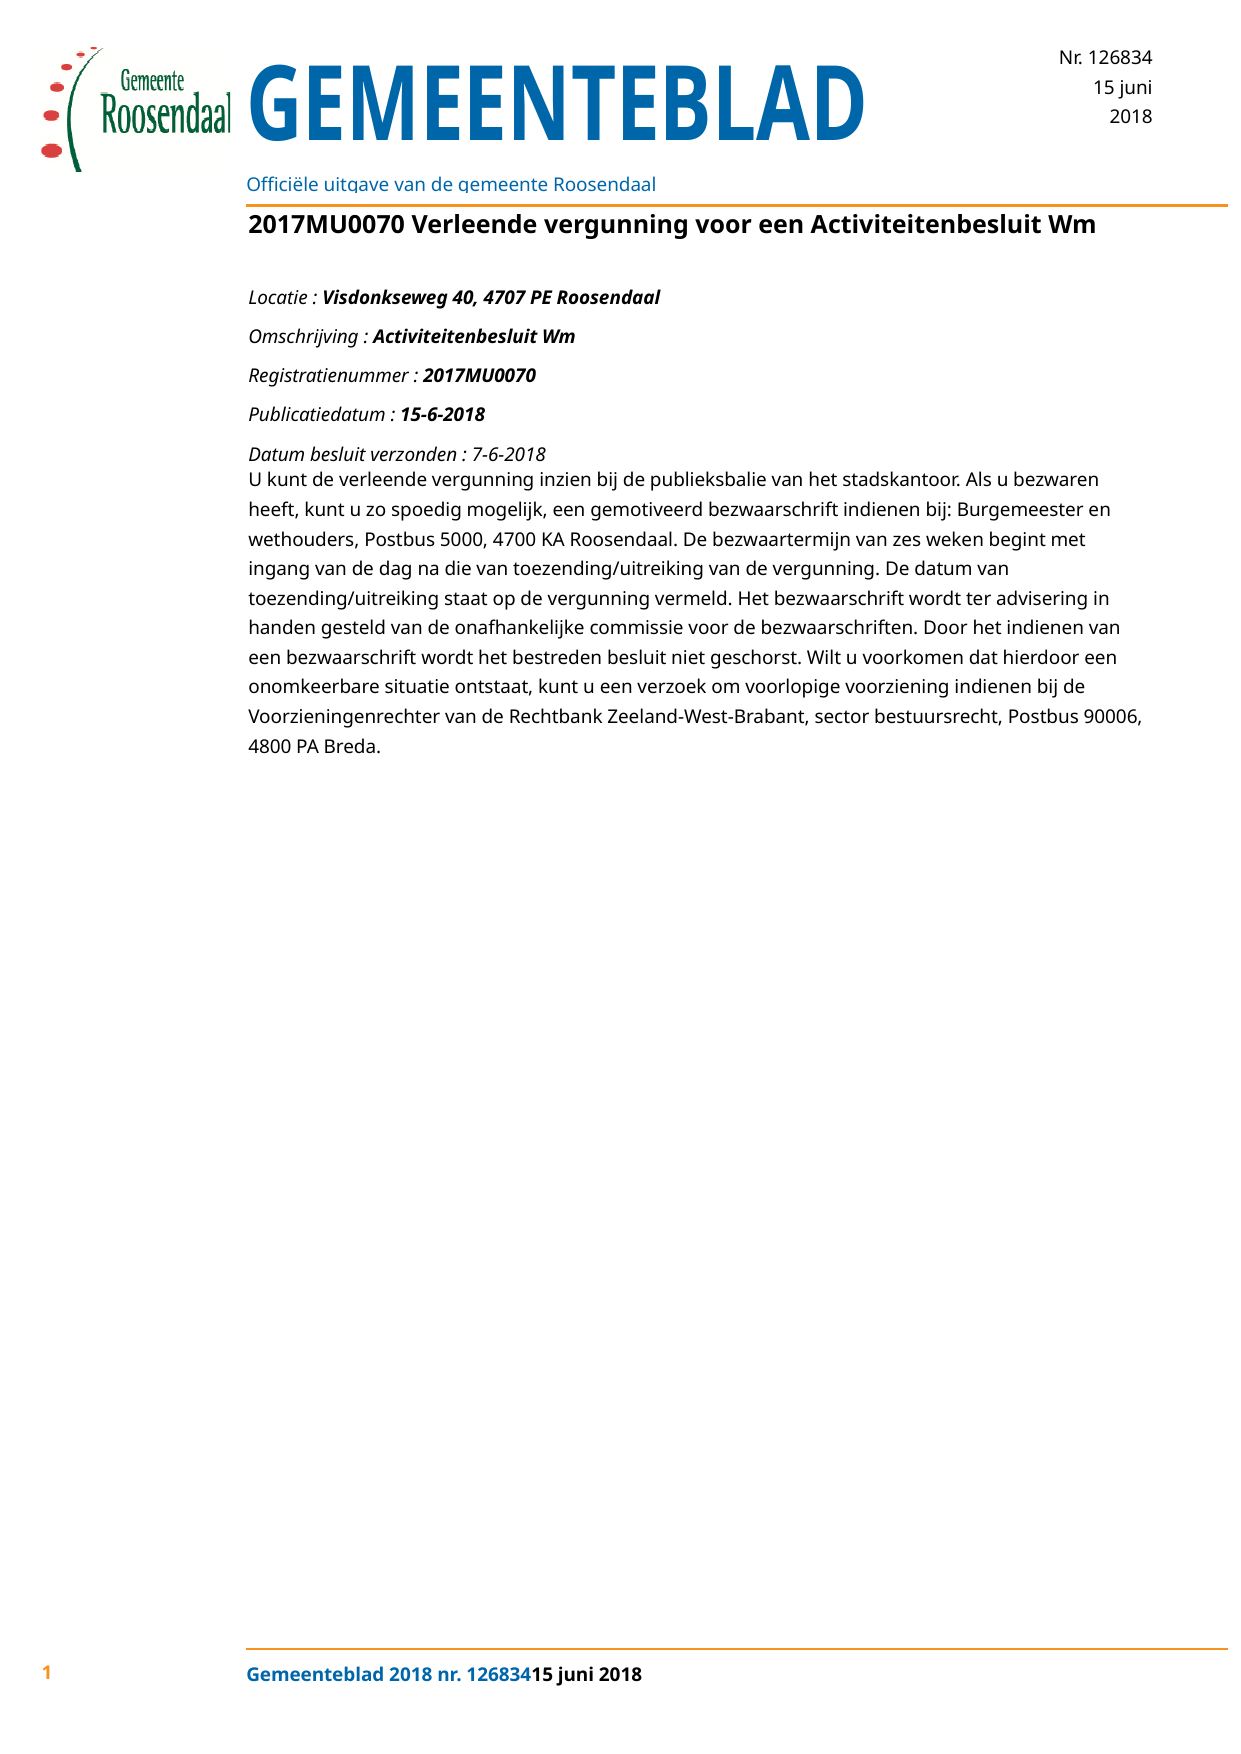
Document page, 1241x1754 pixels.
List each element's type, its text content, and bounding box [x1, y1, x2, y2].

text 2017MU0070 Verleende vergunning voor een Activiteitenbesluit Wm [248, 207, 1152, 241]
picture [41, 47, 231, 172]
text Datum besluit verzonden : 7-6-2018 [248, 441, 1152, 467]
text Publicatiedatum : 15-6-2018 [248, 402, 1152, 427]
text U kunt de verleende vergunning inzien bij de publieksbalie van het stadskantoor. Als u bezwaren heeft, kunt u zo spoedig mogelijk, een gemotiveerd bezwaarschrift indienen bij: Burgemeester en wethouders, Postbus 5000, 4700 KA Roosendaal. De bezwaartermijn van zes weken begint met ingang van de dag na die van toezending/uitreiking van de vergunning. De datum van toezending/uitreiking staat op de vergunning vermeld. Het bezwaarschrift wordt ter advisering in handen gesteld van de onafhankelijke commissie voor de bezwaarschriften. Door het indienen van een bezwaarschrift wordt het bestreden besluit niet geschorst. Wilt u voorkomen dat hierdoor een onomkeerbare situatie ontstaat, kunt u een verzoek om voorlopige voorziening indienen bij de Voorzieningenrechter van de Rechtbank Zeeland-West-Brabant, sector bestuursrecht, Postbus 90006, 4800 PA Breda. [248, 467, 1152, 759]
text Registratienummer : 2017MU0070 [248, 362, 1152, 388]
text Omschrijving : Activiteitenbesluit Wm [248, 323, 1152, 349]
text Locatie : Visdonkseweg 40, 4707 PE Roosendaal [248, 284, 1152, 309]
